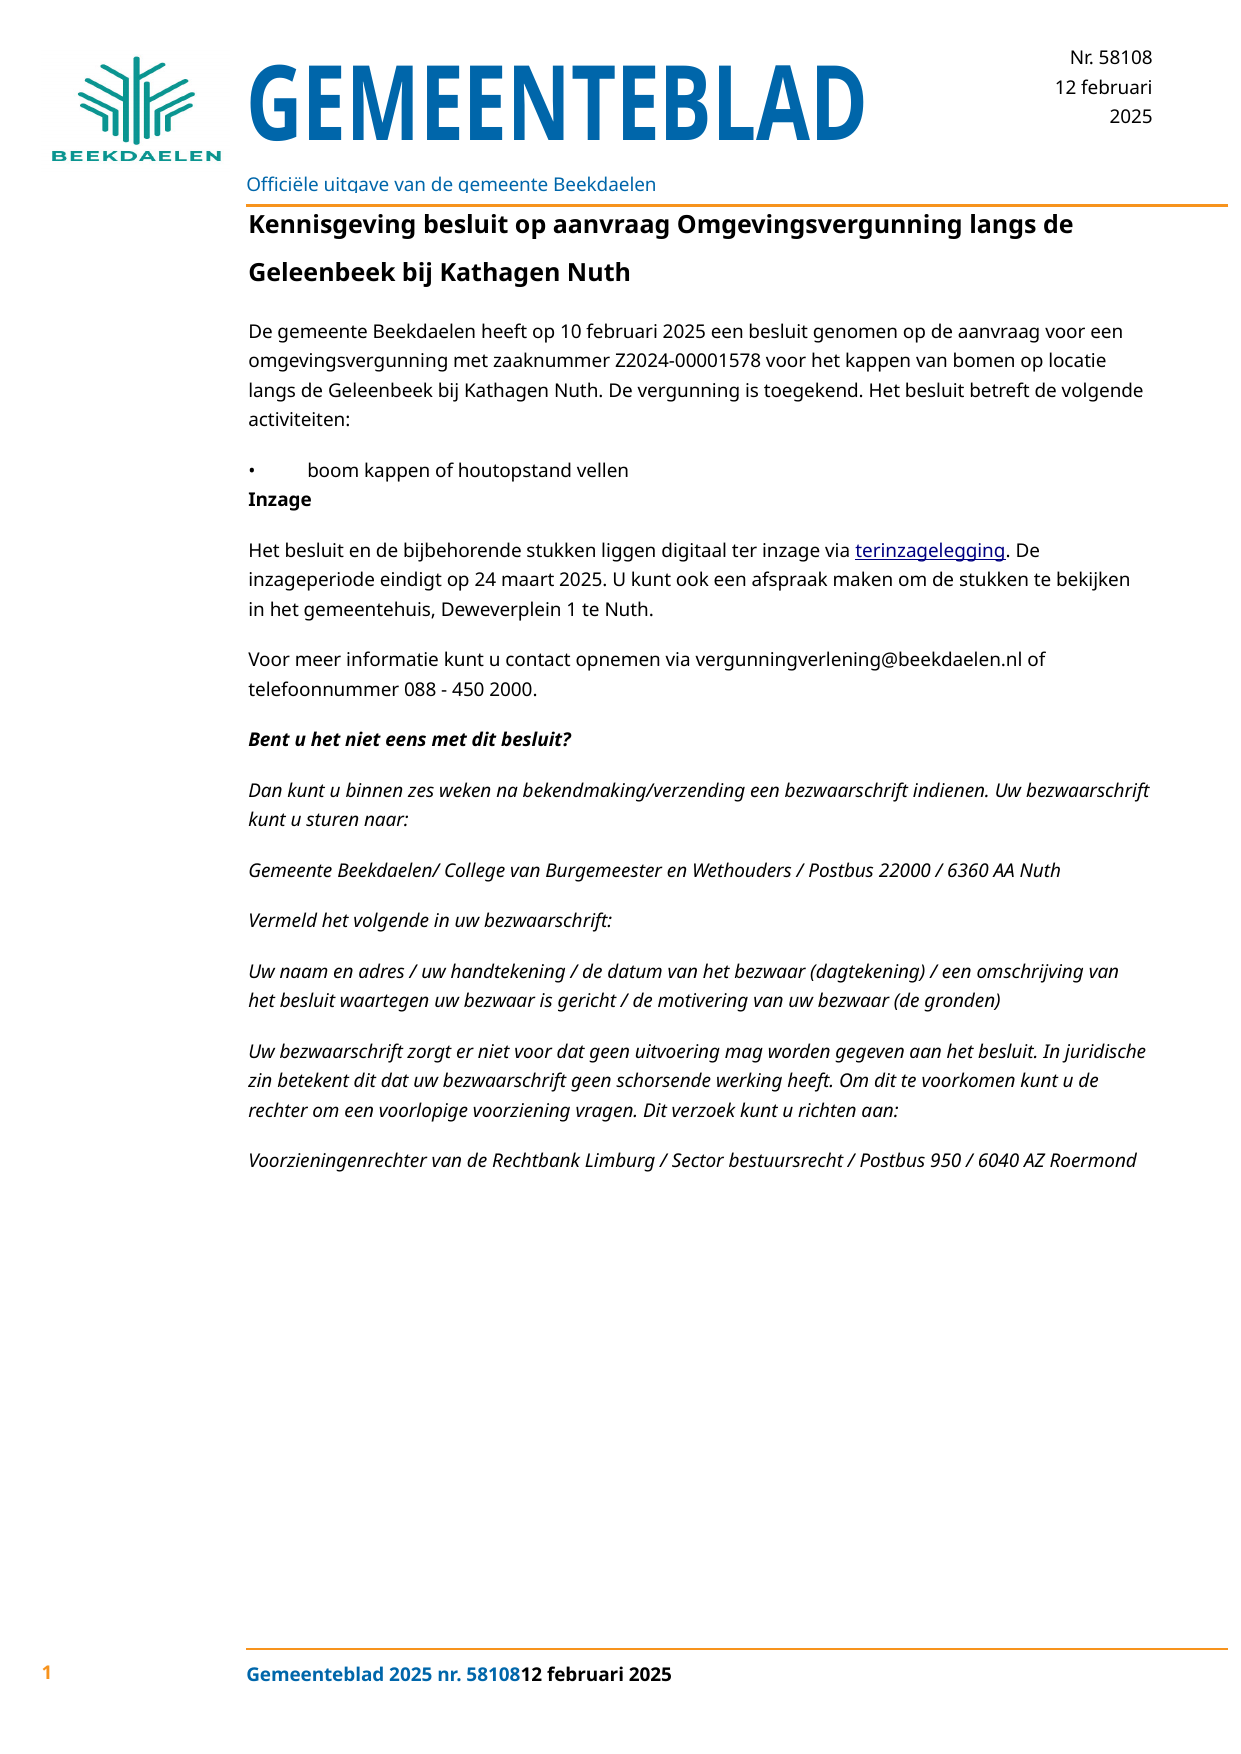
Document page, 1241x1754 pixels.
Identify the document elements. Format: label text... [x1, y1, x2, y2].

text Voorzieningenrechter van de Rechtbank Limburg / Sector bestuursrecht / Postbus 950 / 6040 AZ Roermond [248, 1147, 1152, 1173]
text Kennisgeving besluit op aanvraag Omgevingsvergunning langs de Geleenbeek bij Kathagen Nuth [248, 207, 1152, 288]
text Voor meer informatie kunt u contact opnemen via vergunningverlening@beekdaelen.nl of telefoonnummer 088 - 450 2000. [248, 647, 1152, 702]
text Bent u het niet eens met dit besluit? [248, 727, 1152, 752]
text De gemeente Beekdaelen heeft op 10 februari 2025 een besluit genomen op de aanvraag voor een omgevingsvergunning met zaaknummer Z2024-00001578 voor het kappen van bomen op locatie langs de Geleenbeek bij Kathagen Nuth. De vergunning is toegekend. Het besluit betreft de volgende activiteiten: [248, 318, 1152, 432]
text Dan kunt u binnen zes weken na bekendmaking/verzending een bezwaarschrift indienen. Uw bezwaarschrift kunt u sturen naar: [248, 777, 1152, 832]
text Vermeld het volgende in uw bezwaarschrift: [248, 907, 1152, 933]
text Inzage [248, 487, 1152, 512]
text Gemeente Beekdaelen/ College van Burgemeester en Wethouders / Postbus 22000 / 6360 AA Nuth [248, 857, 1152, 883]
text Uw naam en adres / uw handtekening / de datum van het bezwaar (dagtekening) / een omschrijving van het besluit waartegen uw bezwaar is gericht / de motivering van uw bezwaar (de gronden) [248, 958, 1152, 1013]
list boom kappen of houtopstand vellen [248, 457, 1152, 483]
text Het besluit en de bijbehorende stukken liggen digitaal ter inzage via terinzagelegging. De inzageperiode eindigt op 24 maart 2025. U kunt ook een afspraak maken om de stukken te bekijken in het gemeentehuis, Deweverplein 1 te Nuth. [248, 537, 1152, 622]
text Uw bezwaarschrift zorgt er niet voor dat geen uitvoering mag worden gegeven aan het besluit. In juridische zin betekent dit dat uw bezwaarschrift geen schorsende werking heeft. Om dit te voorkomen kunt u de rechter om een voorlopige voorziening vragen. Dit verzoek kunt u richten aan: [248, 1038, 1152, 1123]
picture [41, 47, 231, 172]
